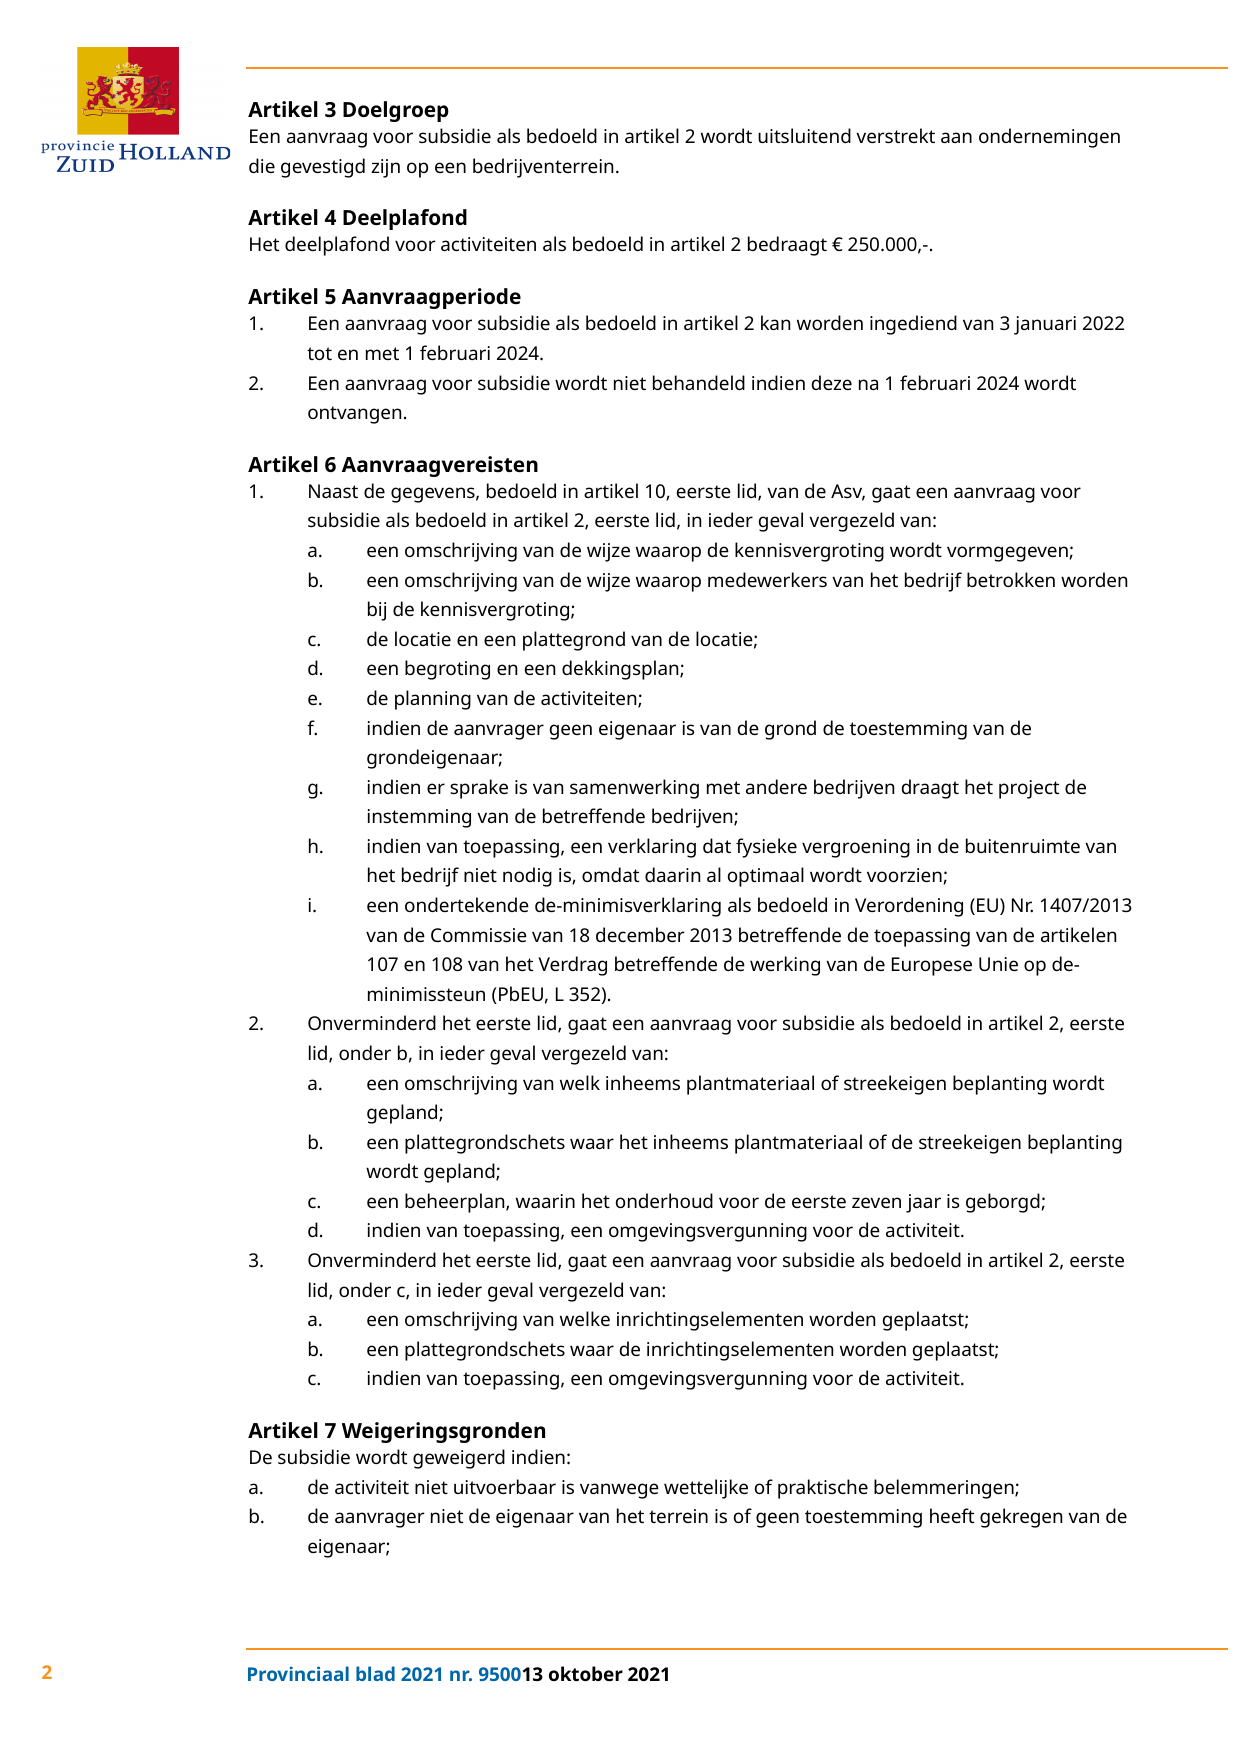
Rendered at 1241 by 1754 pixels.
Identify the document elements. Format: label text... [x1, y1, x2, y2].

list een beheerplan, waarin het onderhoud voor de eerste zeven jaar is geborgd; [307, 1188, 1152, 1214]
text Artikel 5 Aanvraagperiode [248, 282, 1152, 311]
text Artikel 3 Doelgroep [248, 95, 1152, 123]
list een plattegrondschets waar het inheems plantmateriaal of de streekeigen beplanting wordt gepland; [307, 1129, 1152, 1184]
list de locatie en een plattegrond van de locatie; [307, 626, 1152, 652]
list een omschrijving van de wijze waarop medewerkers van het bedrijf betrokken worden bij de kennisvergroting; [307, 567, 1152, 622]
list een begroting en een dekkingsplan; [307, 656, 1152, 681]
text Artikel 6 Aanvraagvereisten [248, 450, 1152, 478]
list een omschrijving van de wijze waarop de kennisvergroting wordt vormgegeven; [307, 537, 1152, 563]
list indien de aanvrager geen eigenaar is van de grond de toestemming van de grondeigenaar; [307, 715, 1152, 770]
list Naast de gegevens, bedoeld in artikel 10, eerste lid, van de Asv, gaat een aanvraag voor subsidie als bedoeld in artikel 2, eerste lid, in ieder geval vergezeld van: [248, 478, 1152, 533]
list een omschrijving van welk inheems plantmateriaal of streekeigen beplanting wordt gepland; [307, 1070, 1152, 1125]
list een omschrijving van welke inrichtingselementen worden geplaatst; [307, 1306, 1152, 1332]
list een plattegrondschets waar de inrichtingselementen worden geplaatst; [307, 1336, 1152, 1362]
text De subsidie wordt geweigerd indien: [248, 1444, 1152, 1470]
list Onverminderd het eerste lid, gaat een aanvraag voor subsidie als bedoeld in artikel 2, eerste lid, onder b, in ieder geval vergezeld van: [248, 1011, 1152, 1066]
text Het deelplafond voor activiteiten als bedoeld in artikel 2 bedraagt € 250.000,-. [248, 232, 1152, 257]
list de planning van de activiteiten; [307, 685, 1152, 711]
list Een aanvraag voor subsidie als bedoeld in artikel 2 kan worden ingediend van 3 januari 2022 tot en met 1 februari 2024. [248, 311, 1152, 366]
list de activiteit niet uitvoerbaar is vanwege wettelijke of praktische belemmeringen; [248, 1474, 1152, 1500]
list indien van toepassing, een omgevingsvergunning voor de activiteit. [307, 1218, 1152, 1243]
list de aanvrager niet de eigenaar van het terrein is of geen toestemming heeft gekregen van de eigenaar; [248, 1504, 1152, 1559]
list een ondertekende de-minimisverklaring als bedoeld in Verordening (EU) Nr. 1407/2013 van de Commissie van 18 december 2013 betreffende de toepassing van de artikelen 107 en 108 van het Verdrag betreffende de werking van de Europese Unie op de-minimissteun (PbEU, L 352). [307, 892, 1152, 1007]
list indien van toepassing, een omgevingsvergunning voor de activiteit. [307, 1366, 1152, 1391]
picture [41, 47, 231, 172]
text Artikel 7 Weigeringsgronden [248, 1416, 1152, 1444]
text Artikel 4 Deelplafond [248, 203, 1152, 232]
list Een aanvraag voor subsidie wordt niet behandeld indien deze na 1 februari 2024 wordt ontvangen. [248, 370, 1152, 425]
list indien er sprake is van samenwerking met andere bedrijven draagt het project de instemming van de betreffende bedrijven; [307, 774, 1152, 829]
list Onverminderd het eerste lid, gaat een aanvraag voor subsidie als bedoeld in artikel 2, eerste lid, onder c, in ieder geval vergezeld van: [248, 1247, 1152, 1303]
list indien van toepassing, een verklaring dat fysieke vergroening in de buitenruimte van het bedrijf niet nodig is, omdat daarin al optimaal wordt voorzien; [307, 833, 1152, 888]
text Een aanvraag voor subsidie als bedoeld in artikel 2 wordt uitsluitend verstrekt aan ondernemingen die gevestigd zijn op een bedrijventerrein. [248, 123, 1152, 178]
